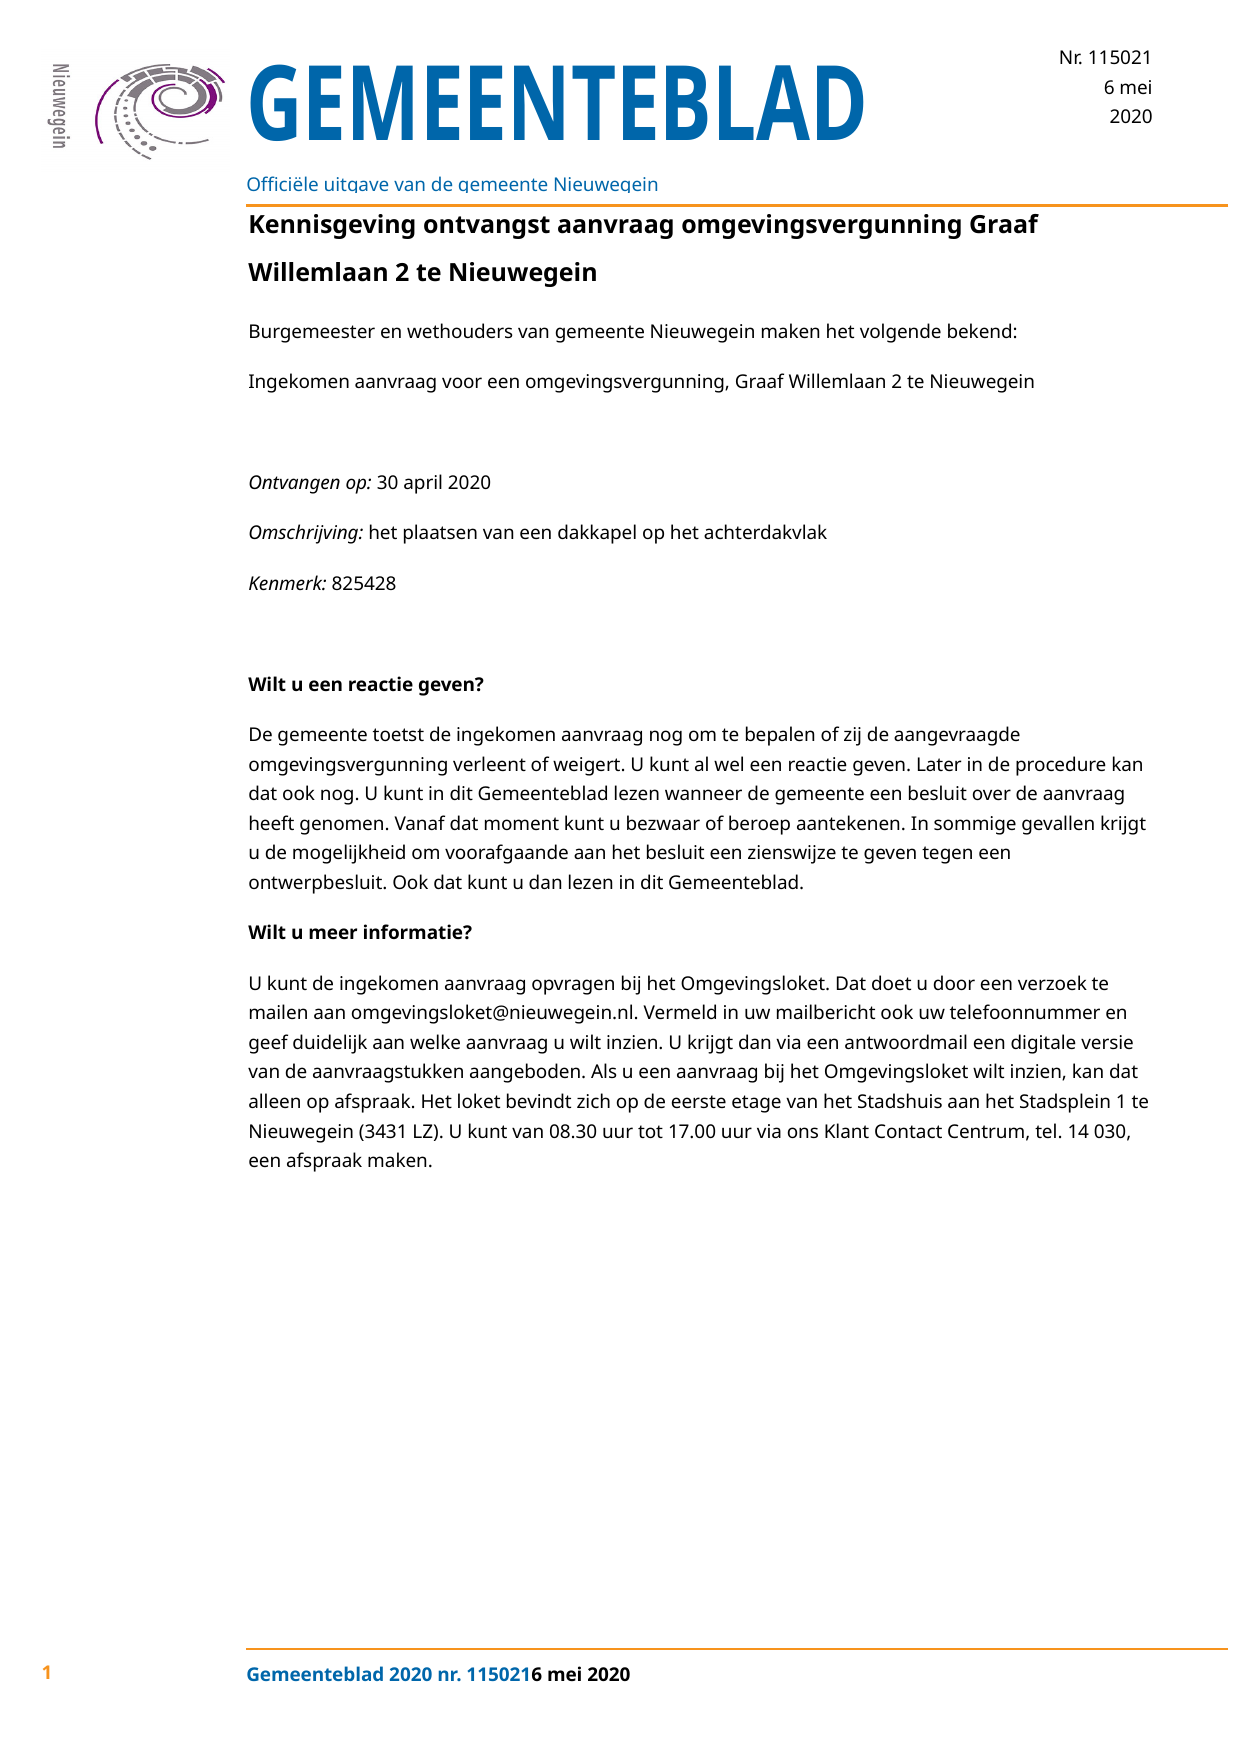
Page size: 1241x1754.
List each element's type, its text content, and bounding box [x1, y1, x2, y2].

text Ontvangen op: 30 april 2020 [248, 469, 1152, 495]
text Kenmerk: 825428 [248, 570, 1152, 596]
text Burgemeester en wethouders van gemeente Nieuwegein maken het volgende bekend: [248, 318, 1152, 344]
text Ingekomen aanvraag voor een omgevingsvergunning, Graaf Willemlaan 2 te Nieuwegein [248, 368, 1152, 394]
text Wilt u een reactie geven? [248, 671, 1152, 697]
text U kunt de ingekomen aanvraag opvragen bij het Omgevingsloket. Dat doet u door een verzoek te mailen aan omgevingsloket@nieuwegein.nl. Vermeld in uw mailbericht ook uw telefoonnummer en geef duidelijk aan welke aanvraag u wilt inzien. U krijgt dan via een antwoordmail een digitale versie van de aanvraagstukken aangeboden. Als u een aanvraag bij het Omgevingsloket wilt inzien, kan dat alleen op afspraak. Het loket bevindt zich op de eerste etage van het Stadshuis aan het Stadsplein 1 te Nieuwegein (3431 LZ). U kunt van 08.30 uur tot 17.00 uur via ons Klant Contact Centrum, tel. 14 030, een afspraak maken. [248, 970, 1152, 1173]
text Wilt u meer informatie? [248, 919, 1152, 945]
text Omschrijving: het plaatsen van een dakkapel op het achterdakvlak [248, 519, 1152, 545]
text Kennisgeving ontvangst aanvraag omgevingsvergunning Graaf Willemlaan 2 te Nieuwegein [248, 207, 1152, 288]
text De gemeente toetst de ingekomen aanvraag nog om te bepalen of zij de aangevraagde omgevingsvergunning verleent of weigert. U kunt al wel een reactie geven. Later in de procedure kan dat ook nog. U kunt in dit Gemeenteblad lezen wanneer de gemeente een besluit over de aanvraag heeft genomen. Vanaf dat moment kunt u bezwaar of beroep aantekenen. In sommige gevallen krijgt u de mogelijkheid om voorafgaande aan het besluit een zienswijze te geven tegen een ontwerpbesluit. Ook dat kunt u dan lezen in dit Gemeenteblad. [248, 721, 1152, 895]
picture [41, 47, 231, 172]
